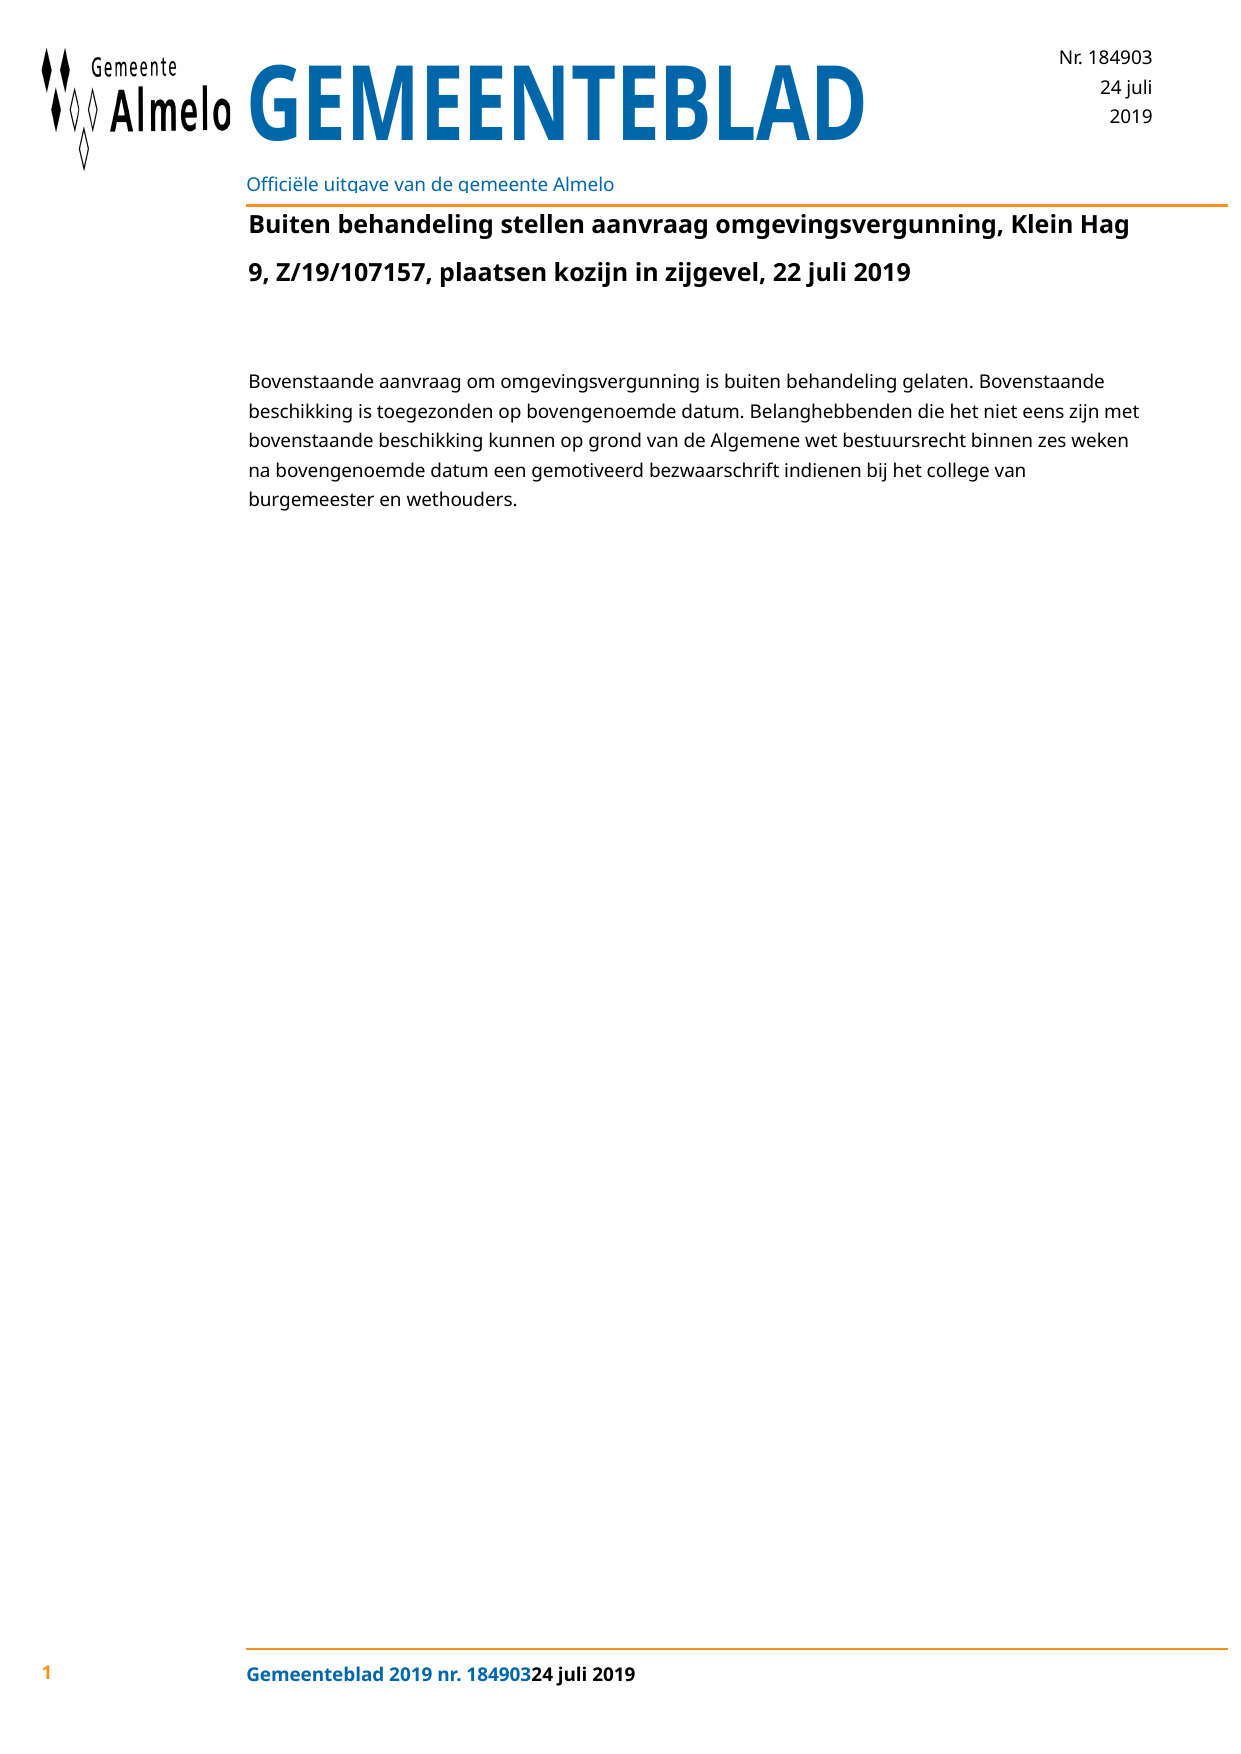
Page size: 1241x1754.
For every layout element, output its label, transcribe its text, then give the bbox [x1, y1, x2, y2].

text Bovenstaande aanvraag om omgevingsvergunning is buiten behandeling gelaten. Bovenstaande beschikking is toegezonden op bovengenoemde datum. Belanghebbenden die het niet eens zijn met bovenstaande beschikking kunnen op grond van de Algemene wet bestuursrecht binnen zes weken na bovengenoemde datum een gemotiveerd bezwaarschrift indienen bij het college van burgemeester en wethouders. [248, 368, 1152, 512]
text Buiten behandeling stellen aanvraag omgevingsvergunning, Klein Hag 9, Z/19/107157, plaatsen kozijn in zijgevel, 22 juli 2019 [248, 207, 1152, 288]
picture [41, 47, 231, 172]
